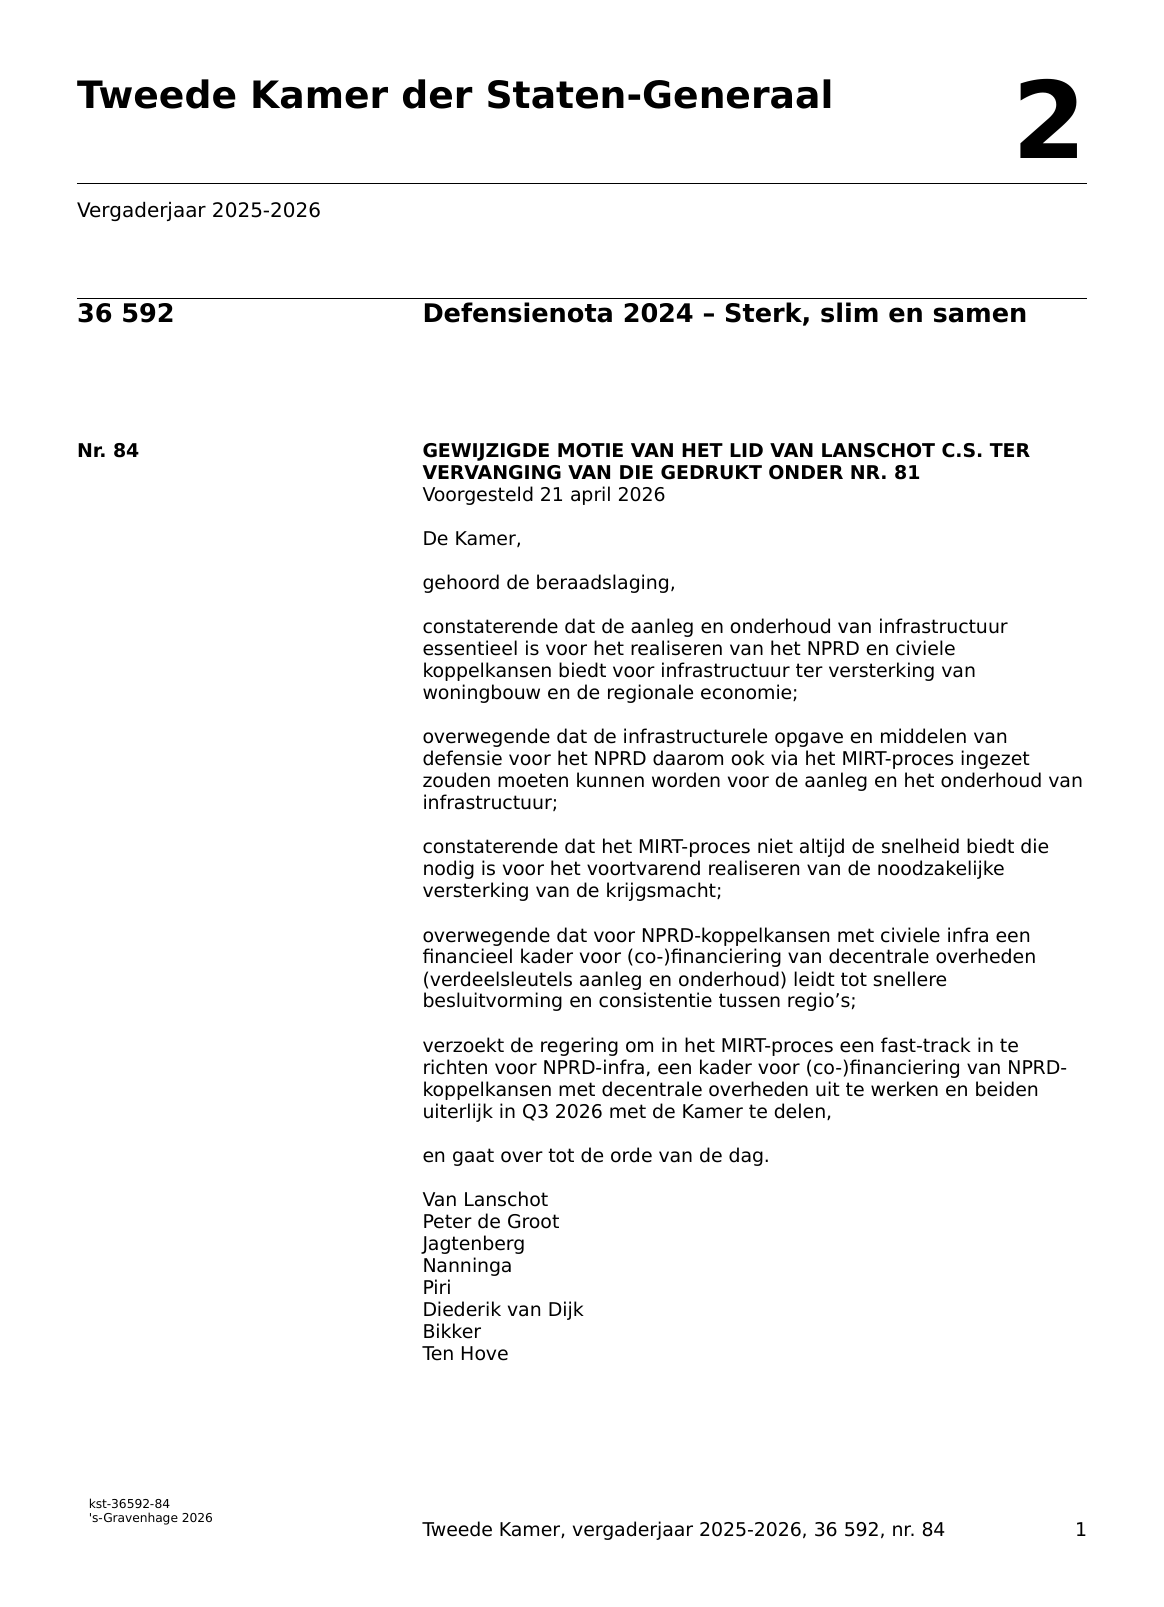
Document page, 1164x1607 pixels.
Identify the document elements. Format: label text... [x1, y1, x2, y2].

text constaterende dat het MIRT-proces niet altijd de snelheid biedt die nodig is voor het voortvarend realiseren van de noodzakelijke versterking van de krijgsmacht; [422, 836, 1087, 902]
text 's-Gravenhage 2026 [88, 1511, 323, 1525]
text kst-36592-84 [88, 1497, 323, 1511]
text Nanninga [422, 1255, 1087, 1277]
text verzoekt de regering om in het MIRT-proces een fast-track in te richten voor NPRD-infra, een kader voor (co-)financiering van NPRD-koppelkansen met decentrale overheden uit te werken en beiden uiterlijk in Q3 2026 met de Kamer te delen, [422, 1034, 1087, 1122]
text Van Lanschot [422, 1189, 1087, 1211]
text Bikker [422, 1321, 1087, 1343]
text Piri [422, 1277, 1087, 1299]
text en gaat over tot de orde van de dag. [422, 1145, 1087, 1167]
table_header 2 [886, 59, 1087, 183]
text overwegende dat voor NPRD-koppelkansen met civiele infra een financieel kader voor (co-)financiering van decentrale overheden (verdeelsleutels aanleg en onderhoud) leidt tot snellere besluitvorming en consistentie tussen regio’s; [422, 924, 1087, 1012]
table_header Tweede Kamer der Staten-Generaal [77, 59, 886, 183]
text Ten Hove [422, 1343, 1087, 1365]
text overwegende dat de infrastructurele opgave en middelen van defensie voor het NPRD daarom ook via het MIRT-proces ingezet zouden moeten kunnen worden voor de aanleg en het onderhoud van infrastructuur; [422, 726, 1087, 814]
text Voorgesteld 21 april 2026 [422, 484, 1087, 506]
text De Kamer, [422, 528, 1087, 550]
text Jagtenberg [422, 1233, 1087, 1255]
text gehoord de beraadslaging, [422, 572, 1087, 594]
text Diederik van Dijk [422, 1299, 1087, 1321]
text constaterende dat de aanleg en onderhoud van infrastructuur essentieel is voor het realiseren van het NPRD en civiele koppelkansen biedt voor infrastructuur ter versterking van woningbouw en de regionale economie; [422, 616, 1087, 704]
subtitle Nr. 84 GEWIJZIGDE MOTIE VAN HET LID VAN LANSCHOT C.S. TER VERVANGING VAN DIE GEDRUKT ONDER NR. 81 [77, 440, 1087, 484]
table_cell Vergaderjaar 2025-2026 [77, 184, 1087, 298]
text Peter de Groot [422, 1211, 1087, 1233]
subtitle 36 592 Defensienota 2024 – Sterk, slim en samen [77, 299, 1087, 329]
